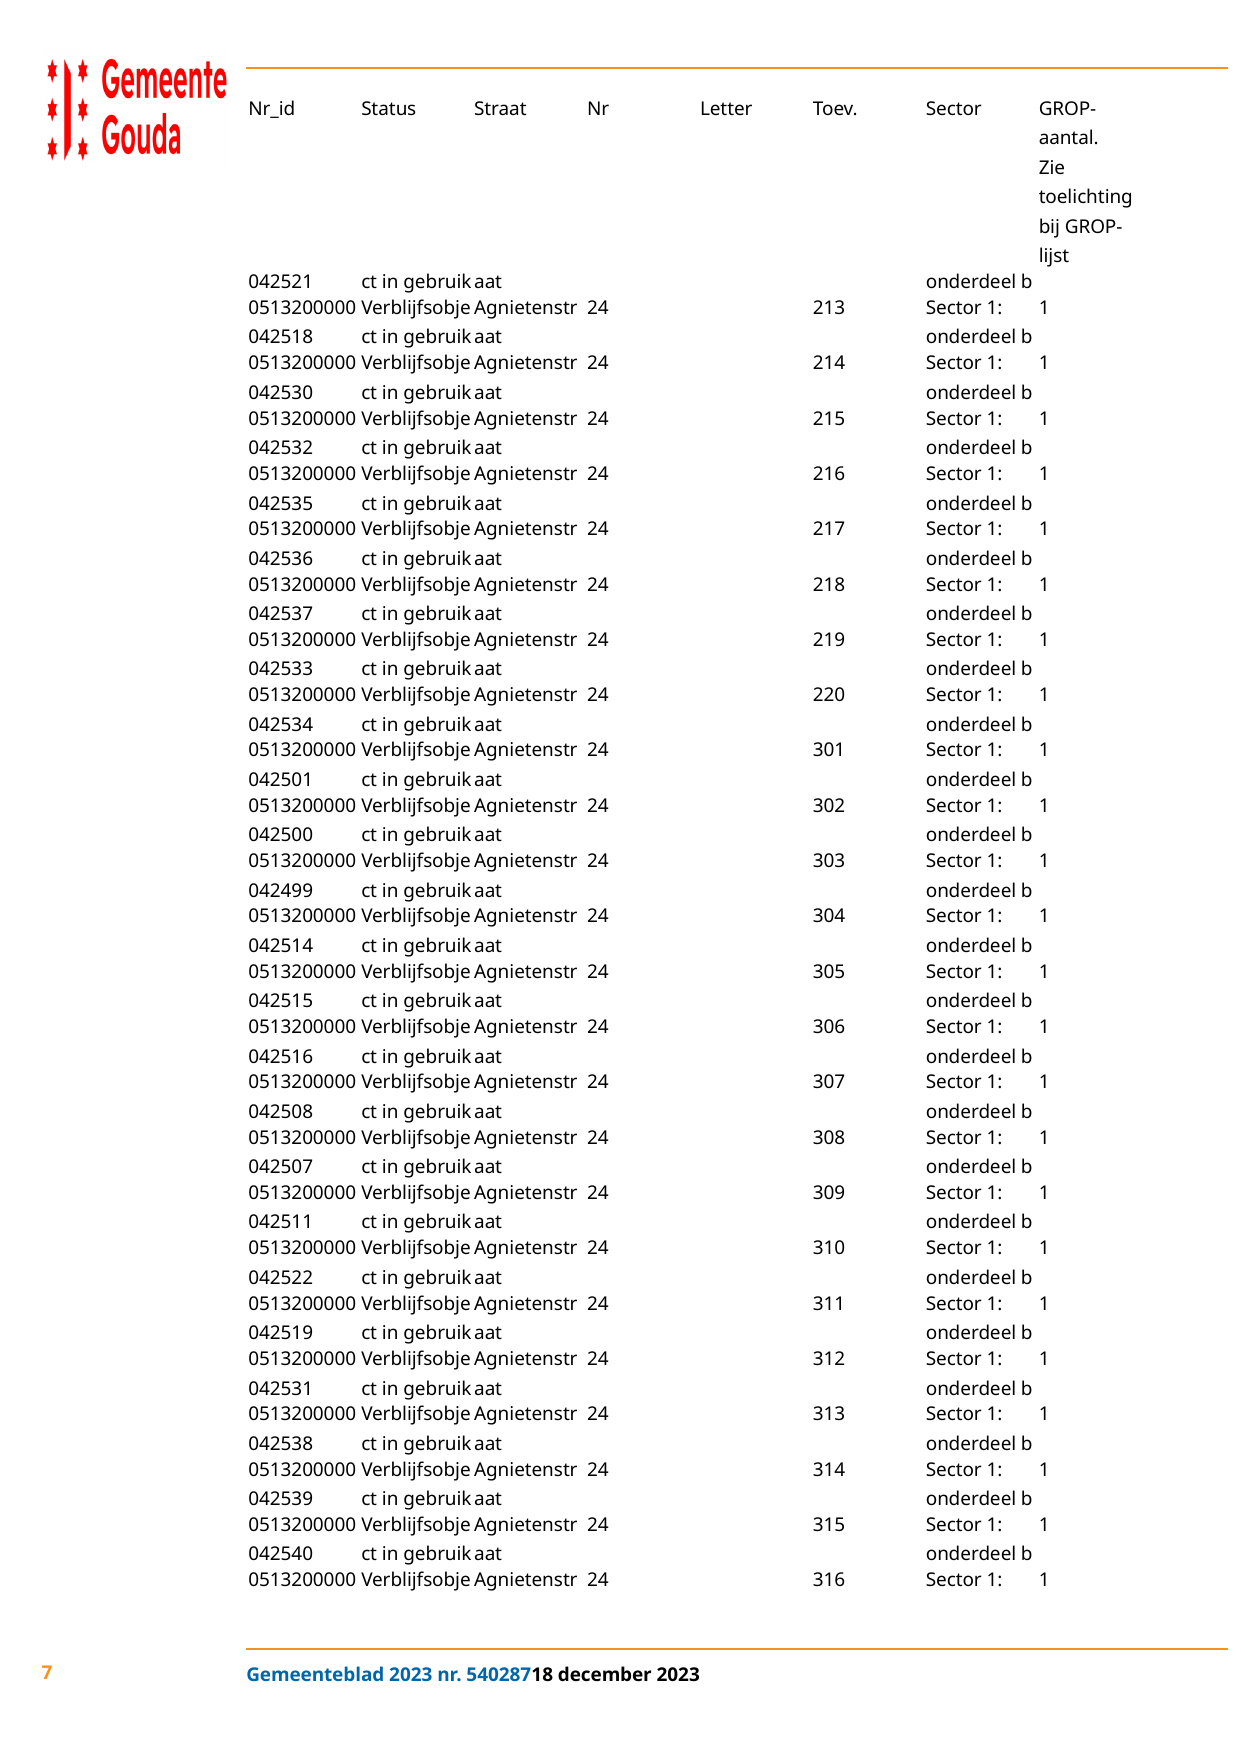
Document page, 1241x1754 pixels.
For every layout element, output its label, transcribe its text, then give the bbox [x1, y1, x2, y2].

table_cell Sector 1: onderdeel b [926, 737, 1038, 792]
table_cell 0513200000042499 [248, 847, 361, 903]
table_cell Verblijfsobject in gebruik [361, 1456, 474, 1511]
table_cell Sector 1: onderdeel b [926, 571, 1038, 626]
table_cell Sector 1: onderdeel b [926, 1290, 1038, 1345]
table_cell Agnietenstraat [474, 681, 587, 737]
table_cell [1039, 269, 1152, 294]
table_cell 219 [813, 626, 926, 681]
table_cell 0513200000042540 [248, 1511, 361, 1566]
table_cell 24 [587, 460, 700, 515]
table_cell Agnietenstraat [474, 1013, 587, 1068]
table_cell [700, 1069, 813, 1124]
table_cell Verblijfsobject in gebruik [361, 681, 474, 737]
table_cell Verblijfsobject in gebruik [361, 903, 474, 958]
table_cell 214 [813, 350, 926, 405]
table_cell 302 [813, 792, 926, 847]
table_cell 220 [813, 681, 926, 737]
table_cell 24 [587, 626, 700, 681]
table_cell 0513200000042538 [248, 1400, 361, 1456]
table_cell Verblijfsobject in gebruik [361, 571, 474, 626]
table_cell 1 [1039, 847, 1152, 903]
table_cell 0513200000042533 [248, 626, 361, 681]
table_cell Agnietenstraat [474, 1400, 587, 1456]
table_cell Agnietenstraat [474, 847, 587, 903]
table_cell Verblijfsobject in gebruik [361, 1400, 474, 1456]
table_cell 0513200000042522 [248, 1235, 361, 1290]
table_cell Verblijfsobject in gebruik [361, 1069, 474, 1124]
table_cell 24 [587, 294, 700, 349]
table_cell Agnietenstraat [474, 792, 587, 847]
table_cell Agnietenstraat [474, 626, 587, 681]
table_cell [700, 847, 813, 903]
table_cell Agnietenstraat [474, 1235, 587, 1290]
table_cell aat [474, 269, 587, 294]
table_cell Verblijfsobject in gebruik [361, 1179, 474, 1234]
table_cell Agnietenstraat [474, 1069, 587, 1124]
table_header Nr_id [248, 95, 361, 268]
table_cell 1 [1039, 1456, 1152, 1511]
table_cell [700, 792, 813, 847]
table_cell [700, 1179, 813, 1234]
table_cell ct in gebruik [361, 269, 474, 294]
table_cell onderdeel b [926, 269, 1038, 294]
table_cell 1 [1039, 515, 1152, 571]
table_cell 1 [1039, 958, 1152, 1013]
table_cell [700, 571, 813, 626]
table_cell Sector 1: onderdeel b [926, 460, 1038, 515]
table_cell Agnietenstraat [474, 571, 587, 626]
table_cell 315 [813, 1511, 926, 1566]
table_cell 24 [587, 958, 700, 1013]
table_cell 306 [813, 1013, 926, 1068]
table_cell 301 [813, 737, 926, 792]
table_cell Sector 1: onderdeel b [926, 792, 1038, 847]
table_cell Sector 1: onderdeel b [926, 681, 1038, 737]
table_cell 1 [1039, 1566, 1152, 1592]
table_cell 0513200000042511 [248, 1179, 361, 1234]
table_cell 24 [587, 1013, 700, 1068]
table_cell Sector 1: onderdeel b [926, 903, 1038, 958]
table_cell 24 [587, 1566, 700, 1592]
picture [41, 47, 231, 172]
table_cell 24 [587, 792, 700, 847]
table_cell 312 [813, 1345, 926, 1400]
table_cell 24 [587, 1179, 700, 1234]
table_cell Agnietenstraat [474, 294, 587, 349]
table_cell 1 [1039, 1013, 1152, 1068]
table_cell [700, 515, 813, 571]
table_cell [700, 737, 813, 792]
table_cell 1 [1039, 571, 1152, 626]
table_cell Agnietenstraat [474, 737, 587, 792]
table_cell 313 [813, 1400, 926, 1456]
table_cell 216 [813, 460, 926, 515]
table_cell 24 [587, 1124, 700, 1179]
table_cell 1 [1039, 1290, 1152, 1345]
table_cell Verblijfsobject in gebruik [361, 1013, 474, 1068]
table_cell Agnietenstraat [474, 460, 587, 515]
table_cell Sector 1: onderdeel b [926, 1400, 1038, 1456]
table_cell Sector 1: onderdeel b [926, 1013, 1038, 1068]
table_cell 24 [587, 350, 700, 405]
table_cell 24 [587, 681, 700, 737]
table_cell 1 [1039, 626, 1152, 681]
table_cell 217 [813, 515, 926, 571]
table_cell Sector 1: onderdeel b [926, 1511, 1038, 1566]
table_cell 0513200000042518 [248, 294, 361, 349]
table_cell 1 [1039, 350, 1152, 405]
table_cell Sector 1: onderdeel b [926, 958, 1038, 1013]
table_cell 1 [1039, 903, 1152, 958]
table_cell Agnietenstraat [474, 903, 587, 958]
table_cell Agnietenstraat [474, 958, 587, 1013]
table_cell 24 [587, 903, 700, 958]
table_cell [700, 405, 813, 460]
table_cell [700, 350, 813, 405]
table_cell 24 [587, 737, 700, 792]
table_cell Sector 1: [926, 1566, 1038, 1592]
table_cell [813, 269, 926, 294]
table_cell [700, 1345, 813, 1400]
table_cell 24 [587, 1400, 700, 1456]
table_cell 308 [813, 1124, 926, 1179]
table_cell [700, 1400, 813, 1456]
table_cell Agnietenstraat [474, 1179, 587, 1234]
table_cell 311 [813, 1290, 926, 1345]
table_cell 042521 [248, 269, 361, 294]
table_cell Verblijfsobje [361, 1566, 474, 1592]
table_cell Verblijfsobject in gebruik [361, 792, 474, 847]
table_cell Sector 1: onderdeel b [926, 626, 1038, 681]
table_cell Verblijfsobject in gebruik [361, 958, 474, 1013]
table_cell 1 [1039, 1179, 1152, 1234]
table_cell 0513200000042515 [248, 958, 361, 1013]
table_cell Verblijfsobject in gebruik [361, 294, 474, 349]
table_cell 0513200000042536 [248, 515, 361, 571]
table_cell Verblijfsobject in gebruik [361, 847, 474, 903]
table_cell 1 [1039, 294, 1152, 349]
table_cell 24 [587, 847, 700, 903]
table_cell Verblijfsobject in gebruik [361, 1124, 474, 1179]
table_cell 24 [587, 1345, 700, 1400]
table_header Nr [587, 95, 700, 268]
table_cell Sector 1: onderdeel b [926, 1345, 1038, 1400]
table_cell Verblijfsobject in gebruik [361, 626, 474, 681]
table_cell [587, 269, 700, 294]
table_cell 24 [587, 405, 700, 460]
table_cell [700, 626, 813, 681]
table_cell 1 [1039, 792, 1152, 847]
table_cell 24 [587, 515, 700, 571]
table_cell 24 [587, 1511, 700, 1566]
table_cell Agnietenstraat [474, 1124, 587, 1179]
table_cell 0513200000042519 [248, 1290, 361, 1345]
table_cell 0513200000042539 [248, 1456, 361, 1511]
table_cell 24 [587, 1290, 700, 1345]
table_cell 0513200000042500 [248, 792, 361, 847]
table_cell Agnietenstraat [474, 350, 587, 405]
table_cell Sector 1: onderdeel b [926, 294, 1038, 349]
table_cell Verblijfsobject in gebruik [361, 405, 474, 460]
table_cell Sector 1: onderdeel b [926, 1179, 1038, 1234]
table_cell [700, 1124, 813, 1179]
table_cell 1 [1039, 681, 1152, 737]
table_cell [700, 1013, 813, 1068]
table_cell 303 [813, 847, 926, 903]
table_cell [700, 294, 813, 349]
table_cell 1 [1039, 1235, 1152, 1290]
table_cell 215 [813, 405, 926, 460]
table_cell 316 [813, 1566, 926, 1592]
table_cell 307 [813, 1069, 926, 1124]
table_cell [700, 1290, 813, 1345]
table_cell 309 [813, 1179, 926, 1234]
table_cell 24 [587, 571, 700, 626]
table_cell 0513200000042508 [248, 1069, 361, 1124]
table_cell [700, 1511, 813, 1566]
table_cell Agnietenstraat [474, 515, 587, 571]
table_cell Verblijfsobject in gebruik [361, 1290, 474, 1345]
table_cell 0513200000042534 [248, 681, 361, 737]
table_cell Sector 1: onderdeel b [926, 515, 1038, 571]
table_cell Verblijfsobject in gebruik [361, 515, 474, 571]
table_cell 0513200000042501 [248, 737, 361, 792]
table_cell 218 [813, 571, 926, 626]
table_cell [700, 1566, 813, 1592]
table_cell 0513200000042532 [248, 405, 361, 460]
table_cell 0513200000 [248, 1566, 361, 1592]
table_cell Agnietenstr [474, 1566, 587, 1592]
table_cell [700, 1235, 813, 1290]
table_cell 305 [813, 958, 926, 1013]
table_cell 310 [813, 1235, 926, 1290]
table_cell 0513200000042514 [248, 903, 361, 958]
table_cell 1 [1039, 1124, 1152, 1179]
table_cell Sector 1: onderdeel b [926, 1124, 1038, 1179]
table_header Toev. [813, 95, 926, 268]
table_cell 304 [813, 903, 926, 958]
table_cell [700, 958, 813, 1013]
table_cell Verblijfsobject in gebruik [361, 460, 474, 515]
table_cell 1 [1039, 405, 1152, 460]
table_cell Agnietenstraat [474, 1511, 587, 1566]
table_cell 0513200000042507 [248, 1124, 361, 1179]
table_cell Sector 1: onderdeel b [926, 405, 1038, 460]
table_cell 1 [1039, 460, 1152, 515]
table_cell [700, 1456, 813, 1511]
table_header GROP-aantal. Zie toelichting bij GROP-lijst [1039, 95, 1152, 268]
table_header Status [361, 95, 474, 268]
table_cell 24 [587, 1235, 700, 1290]
table_cell Sector 1: onderdeel b [926, 847, 1038, 903]
table_cell Verblijfsobject in gebruik [361, 737, 474, 792]
table_cell 0513200000042530 [248, 350, 361, 405]
table_cell [700, 681, 813, 737]
table_cell Agnietenstraat [474, 1456, 587, 1511]
table_cell Sector 1: onderdeel b [926, 350, 1038, 405]
table_cell 1 [1039, 1511, 1152, 1566]
table_cell [700, 903, 813, 958]
table_cell 24 [587, 1456, 700, 1511]
table_cell 314 [813, 1456, 926, 1511]
table_cell 0513200000042535 [248, 460, 361, 515]
table_cell 0513200000042531 [248, 1345, 361, 1400]
table_cell Verblijfsobject in gebruik [361, 350, 474, 405]
table_cell 1 [1039, 1400, 1152, 1456]
table_cell [700, 460, 813, 515]
table_cell 1 [1039, 1069, 1152, 1124]
table_cell Verblijfsobject in gebruik [361, 1345, 474, 1400]
table_cell 213 [813, 294, 926, 349]
table_cell 0513200000042516 [248, 1013, 361, 1068]
table_header Sector [926, 95, 1038, 268]
table_cell Agnietenstraat [474, 405, 587, 460]
table_cell 1 [1039, 737, 1152, 792]
table_cell Sector 1: onderdeel b [926, 1069, 1038, 1124]
table_cell Verblijfsobject in gebruik [361, 1235, 474, 1290]
table_header Letter [700, 95, 813, 268]
table_cell Verblijfsobject in gebruik [361, 1511, 474, 1566]
table_cell Sector 1: onderdeel b [926, 1456, 1038, 1511]
table_cell Sector 1: onderdeel b [926, 1235, 1038, 1290]
table_cell 0513200000042537 [248, 571, 361, 626]
table_header Straat [474, 95, 587, 268]
table_cell Agnietenstraat [474, 1345, 587, 1400]
table_cell 24 [587, 1069, 700, 1124]
table_cell Agnietenstraat [474, 1290, 587, 1345]
table_cell [700, 269, 813, 294]
table_cell 1 [1039, 1345, 1152, 1400]
